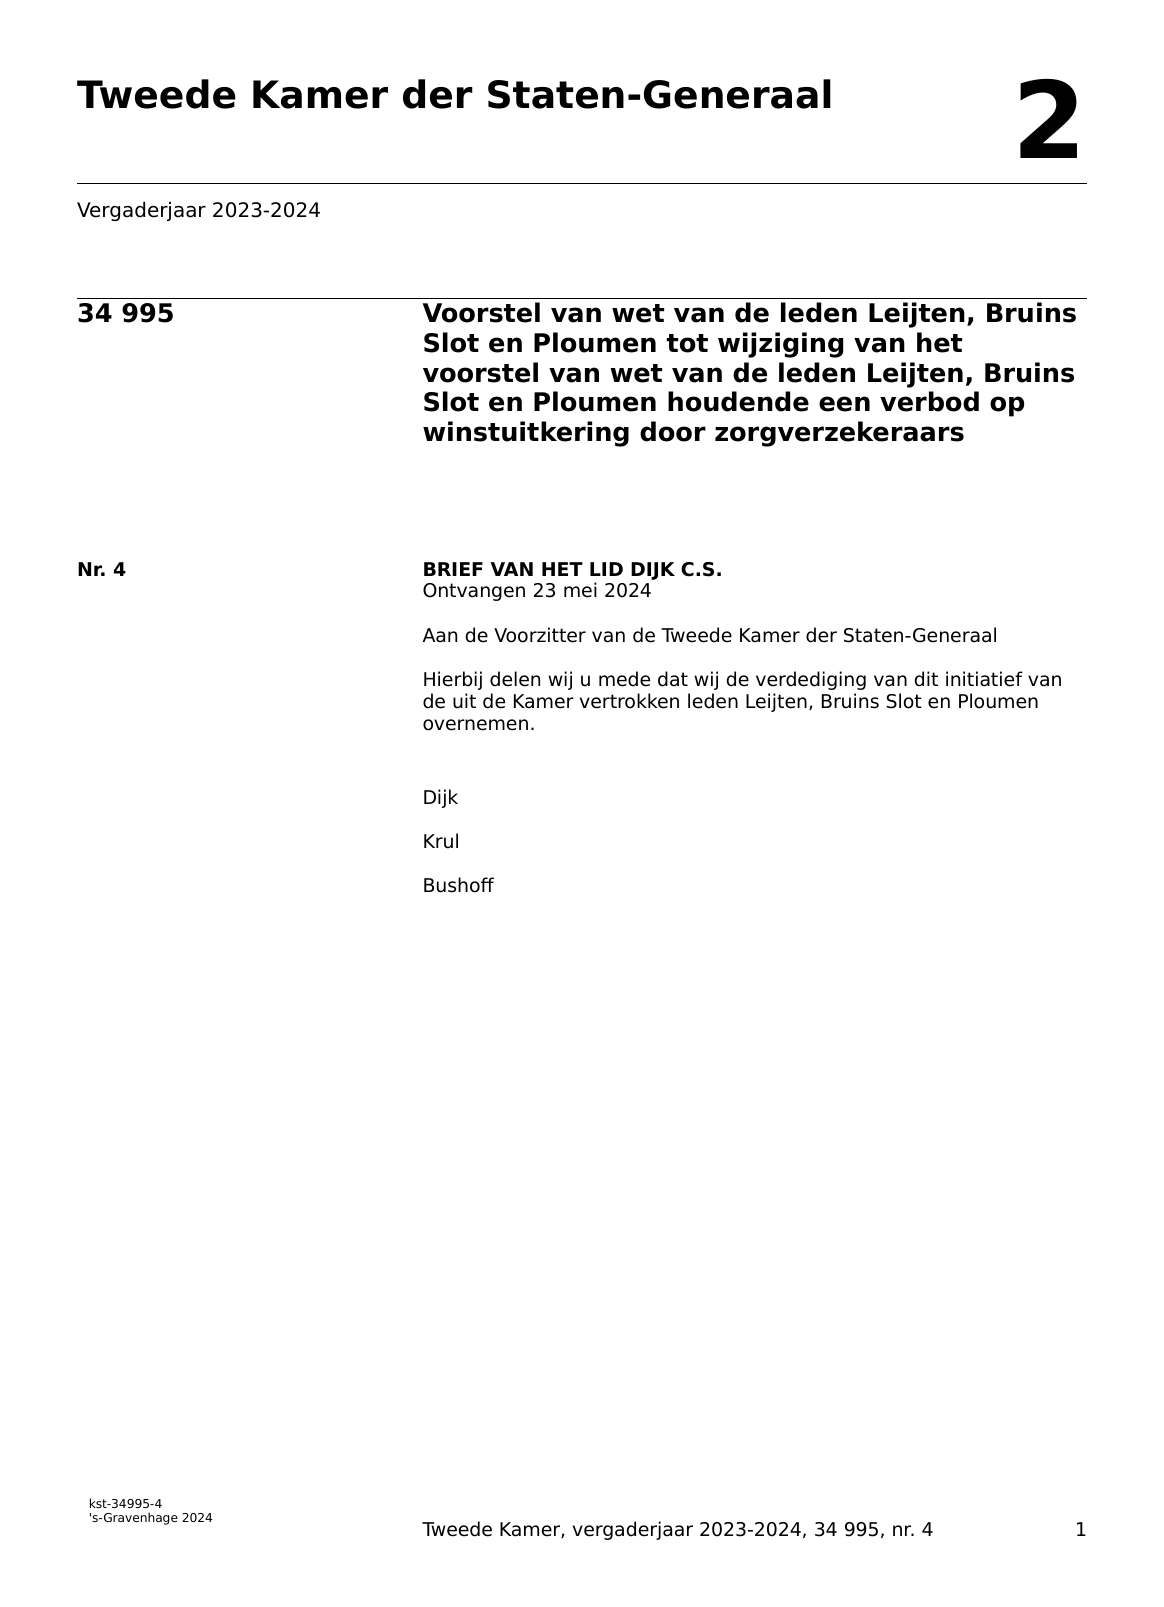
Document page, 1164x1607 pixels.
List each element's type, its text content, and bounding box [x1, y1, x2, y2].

text Hierbij delen wij u mede dat wij de verdediging van dit initiatief van de uit de Kamer vertrokken leden Leijten, Bruins Slot en Ploumen overnemen. [422, 669, 1087, 735]
subtitle 34 995 Voorstel van wet van de leden Leijten, Bruins Slot en Ploumen tot wijziging van het voorstel van wet van de leden Leijten, Bruins Slot en Ploumen houdende een verbod op winstuitkering door zorgverzekeraars [77, 299, 1087, 447]
table_header 2 [886, 59, 1087, 183]
text 's-Gravenhage 2024 [88, 1511, 323, 1525]
text kst-34995-4 [88, 1497, 323, 1511]
table_header Tweede Kamer der Staten-Generaal [77, 59, 886, 183]
table_cell Vergaderjaar 2023-2024 [77, 184, 1087, 298]
subtitle Nr. 4 BRIEF VAN HET LID DIJK C.S. [77, 558, 1087, 580]
text Aan de Voorzitter van de Tweede Kamer der Staten-Generaal [422, 624, 1087, 647]
text Ontvangen 23 mei 2024 [422, 580, 1087, 602]
text Dijk Krul Bushoff [422, 765, 1087, 897]
